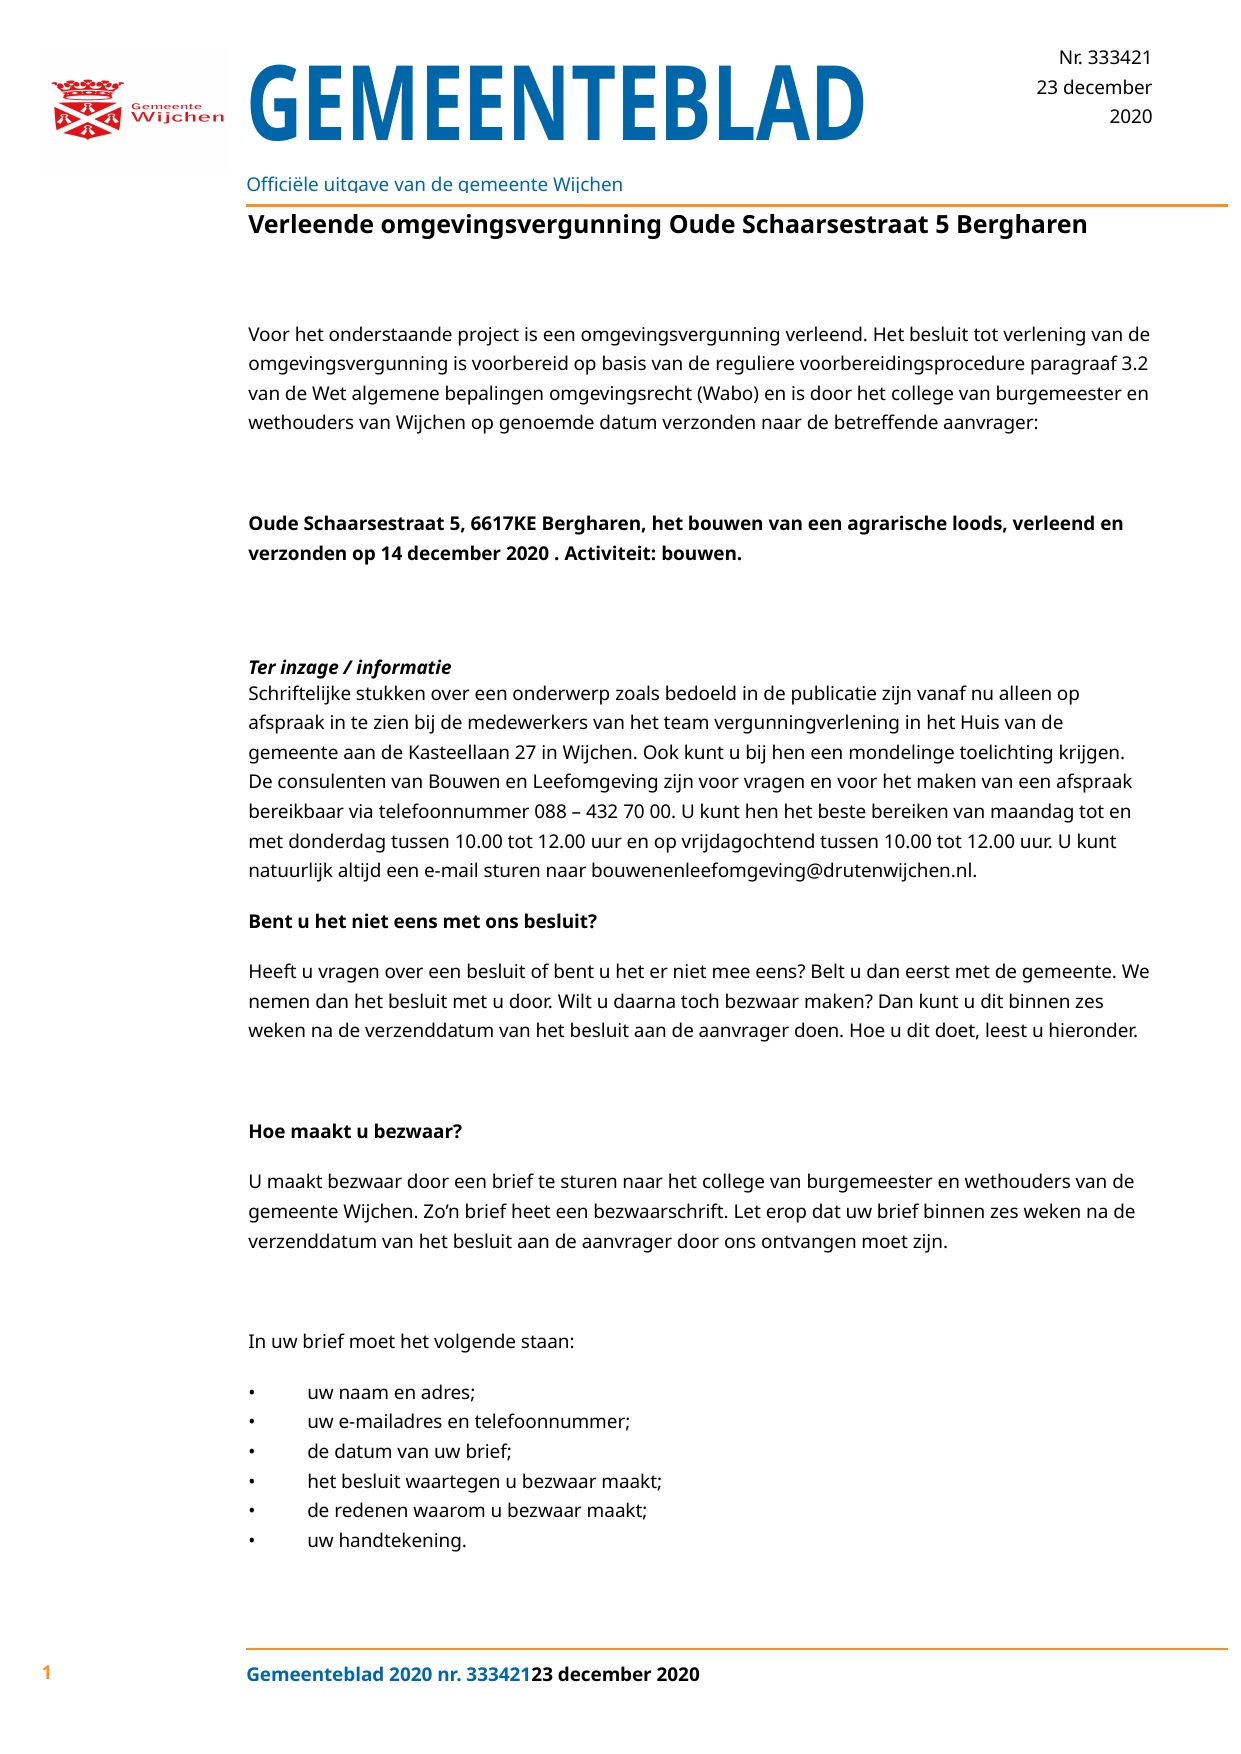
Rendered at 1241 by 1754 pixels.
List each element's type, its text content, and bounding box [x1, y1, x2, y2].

list de redenen waarom u bezwaar maakt; [248, 1497, 1152, 1523]
text Heeft u vragen over een besluit of bent u het er niet mee eens? Belt u dan eerst met de gemeente. We nemen dan het besluit met u door. Wilt u daarna toch bezwaar maken? Dan kunt u dit binnen zes weken na de verzenddatum van het besluit aan de aanvrager doen. Hoe u dit doet, leest u hieronder. [248, 958, 1152, 1043]
text Schriftelijke stukken over een onderwerp zoals bedoeld in de publicatie zijn vanaf nu alleen op afspraak in te zien bij de medewerkers van het team vergunningverlening in het Huis van de gemeente aan de Kasteellaan 27 in Wijchen. Ook kunt u bij hen een mondelinge toelichting krijgen. De consulenten van Bouwen en Leefomgeving zijn voor vragen en voor het maken van een afspraak bereikbaar via telefoonnummer 088 – 432 70 00. U kunt hen het beste bereiken van maandag tot en met donderdag tussen 10.00 tot 12.00 uur en op vrijdagochtend tussen 10.00 tot 12.00 uur. U kunt natuurlijk altijd een e-mail sturen naar bouwenenleefomgeving@drutenwijchen.nl. [248, 680, 1152, 883]
list het besluit waartegen u bezwaar maakt; [248, 1468, 1152, 1494]
text Bent u het niet eens met ons besluit? [248, 908, 1152, 934]
text Hoe maakt u bezwaar? [248, 1118, 1152, 1144]
text Oude Schaarsestraat 5, 6617KE Bergharen, het bouwen van een agrarische loods, verleend en verzonden op 14 december 2020 . Activiteit: bouwen. [248, 510, 1152, 566]
text Ter inzage / informatie [248, 654, 1152, 680]
list de datum van uw brief; [248, 1438, 1152, 1464]
list uw handtekening. [248, 1527, 1152, 1553]
text Voor het onderstaande project is een omgevingsvergunning verleend. Het besluit tot verlening van de omgevingsvergunning is voorbereid op basis van de reguliere voorbereidingsprocedure paragraaf 3.2 van de Wet algemene bepalingen omgevingsrecht (Wabo) en is door het college van burgemeester en wethouders van Wijchen op genoemde datum verzonden naar de betreffende aanvrager: [248, 321, 1152, 435]
picture [41, 47, 231, 172]
list uw e-mailadres en telefoonnummer; [248, 1409, 1152, 1434]
list uw naam en adres; [248, 1379, 1152, 1405]
text Verleende omgevingsvergunning Oude Schaarsestraat 5 Bergharen [248, 207, 1152, 241]
text U maakt bezwaar door een brief te sturen naar het college van burgemeester en wethouders van de gemeente Wijchen. Zo’n brief heet een bezwaarschrift. Let erop dat uw brief binnen zes weken na de verzenddatum van het besluit aan de aanvrager door ons ontvangen moet zijn. [248, 1169, 1152, 1254]
text In uw brief moet het volgende staan: [248, 1329, 1152, 1354]
